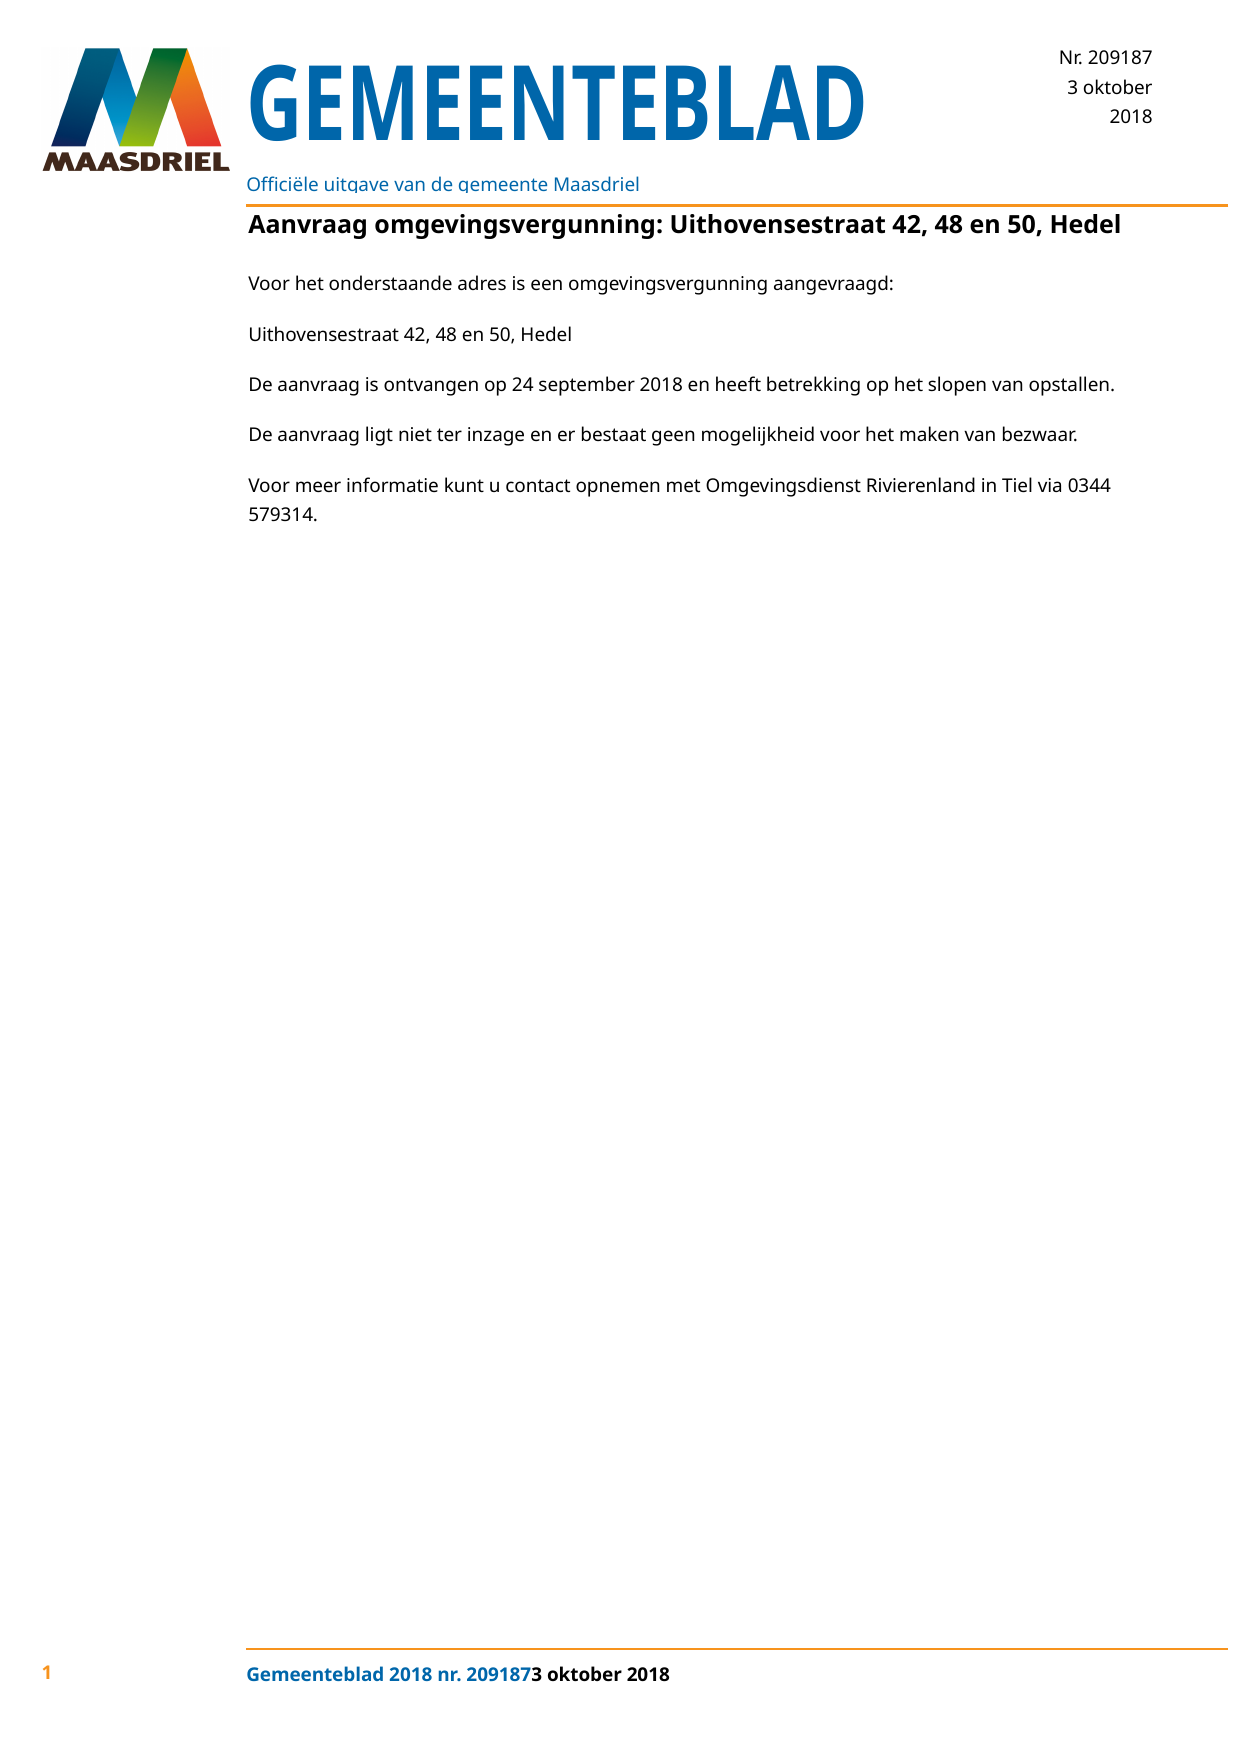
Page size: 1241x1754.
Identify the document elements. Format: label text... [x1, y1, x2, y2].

text Voor meer informatie kunt u contact opnemen met Omgevingsdienst Rivierenland in Tiel via 0344 579314. [248, 472, 1152, 527]
text Voor het onderstaande adres is een omgevingsvergunning aangevraagd: [248, 270, 1152, 296]
text Aanvraag omgevingsvergunning: Uithovensestraat 42, 48 en 50, Hedel [248, 207, 1152, 241]
text Uithovensestraat 42, 48 en 50, Hedel [248, 321, 1152, 346]
text De aanvraag ligt niet ter inzage en er bestaat geen mogelijkheid voor het maken van bezwaar. [248, 422, 1152, 447]
text De aanvraag is ontvangen op 24 september 2018 en heeft betrekking op het slopen van opstallen. [248, 371, 1152, 397]
picture [41, 47, 231, 172]
